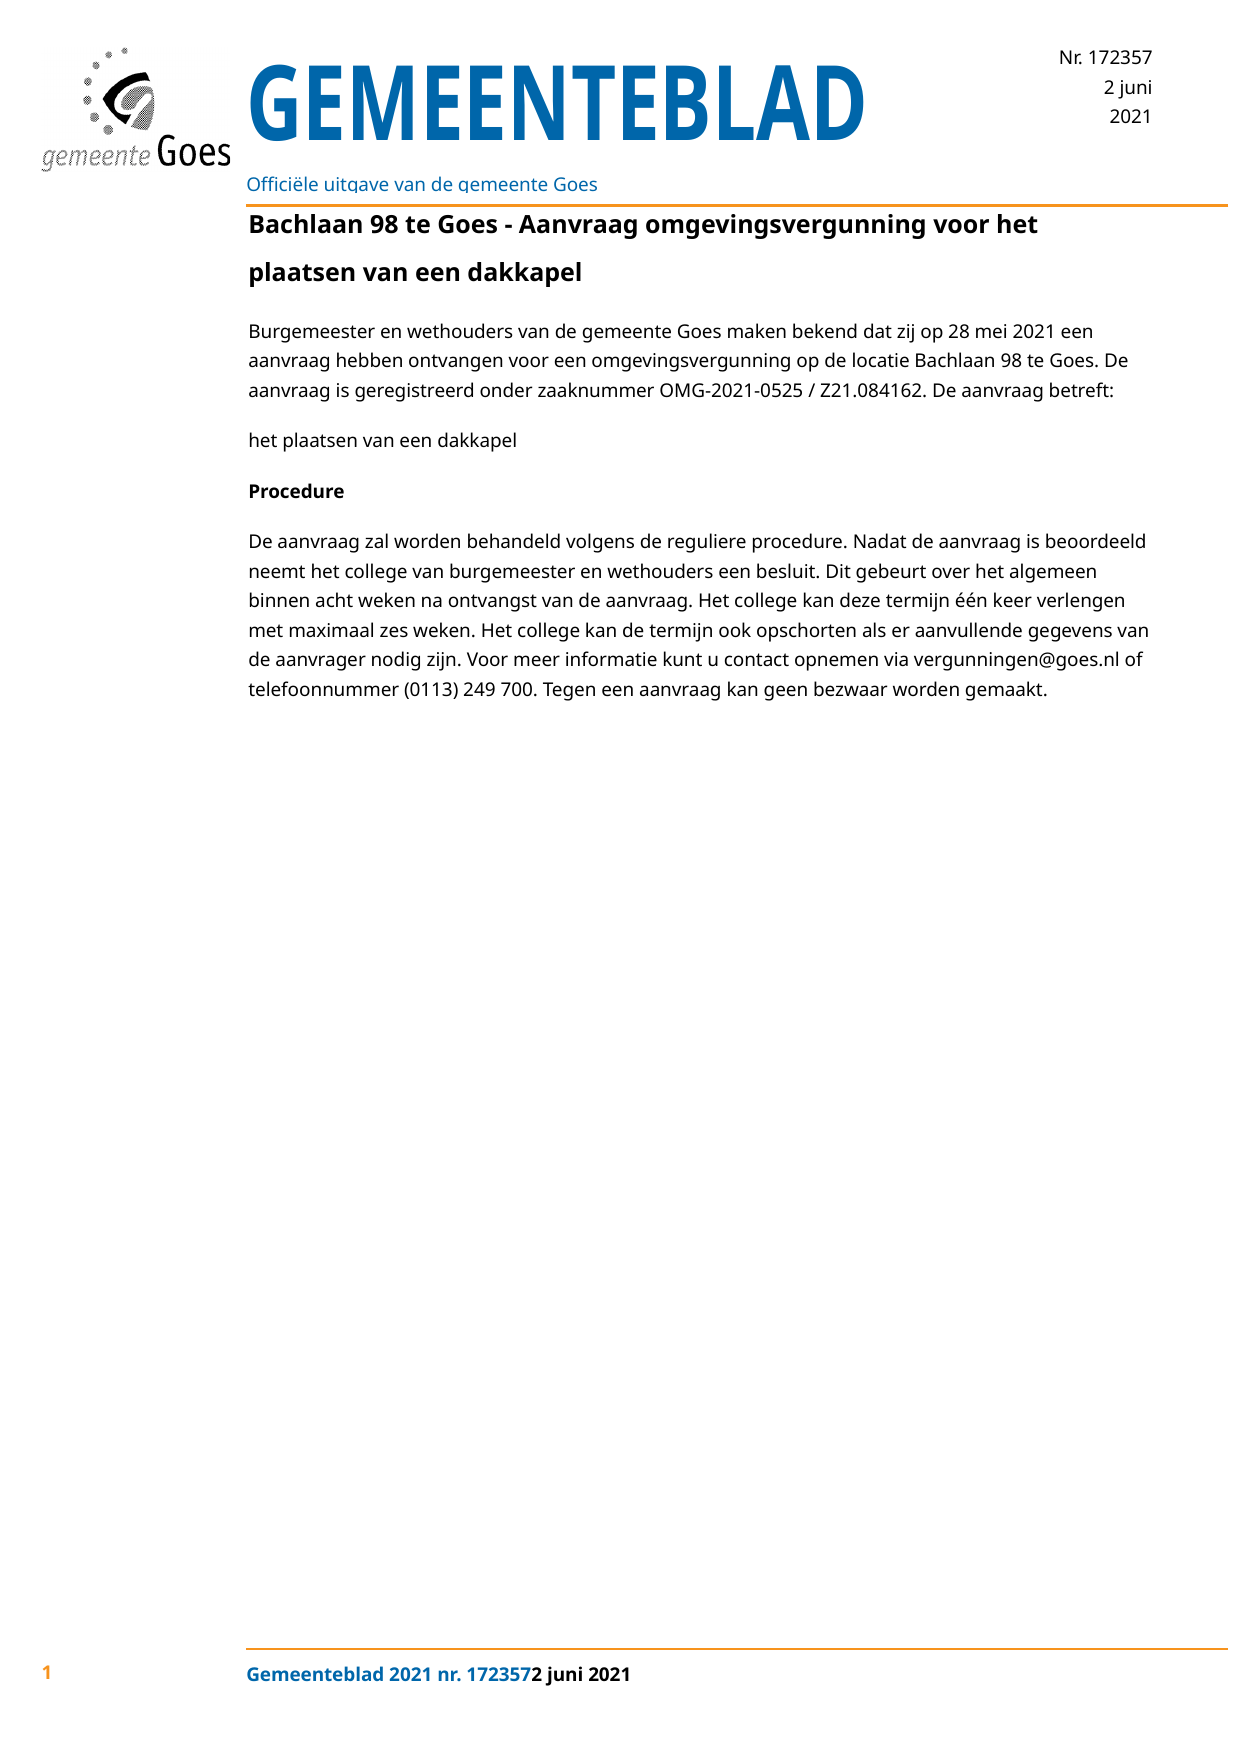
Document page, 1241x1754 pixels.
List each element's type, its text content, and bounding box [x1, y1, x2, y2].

text Burgemeester en wethouders van de gemeente Goes maken bekend dat zij op 28 mei 2021 een aanvraag hebben ontvangen voor een omgevingsvergunning op de locatie Bachlaan 98 te Goes. De aanvraag is geregistreerd onder zaaknummer OMG-2021-0525 / Z21.084162. De aanvraag betreft: [248, 318, 1152, 403]
text Procedure [248, 478, 1152, 504]
picture [41, 47, 231, 172]
text het plaatsen van een dakkapel [248, 427, 1152, 453]
text De aanvraag zal worden behandeld volgens de reguliere procedure. Nadat de aanvraag is beoordeeld neemt het college van burgemeester en wethouders een besluit. Dit gebeurt over het algemeen binnen acht weken na ontvangst van de aanvraag. Het college kan deze termijn één keer verlengen met maximaal zes weken. Het college kan de termijn ook opschorten als er aanvullende gegevens van de aanvrager nodig zijn. Voor meer informatie kunt u contact opnemen via vergunningen@goes.nl of telefoonnummer (0113) 249 700. Tegen een aanvraag kan geen bezwaar worden gemaakt. [248, 528, 1152, 702]
text Bachlaan 98 te Goes - Aanvraag omgevingsvergunning voor het plaatsen van een dakkapel [248, 207, 1152, 288]
